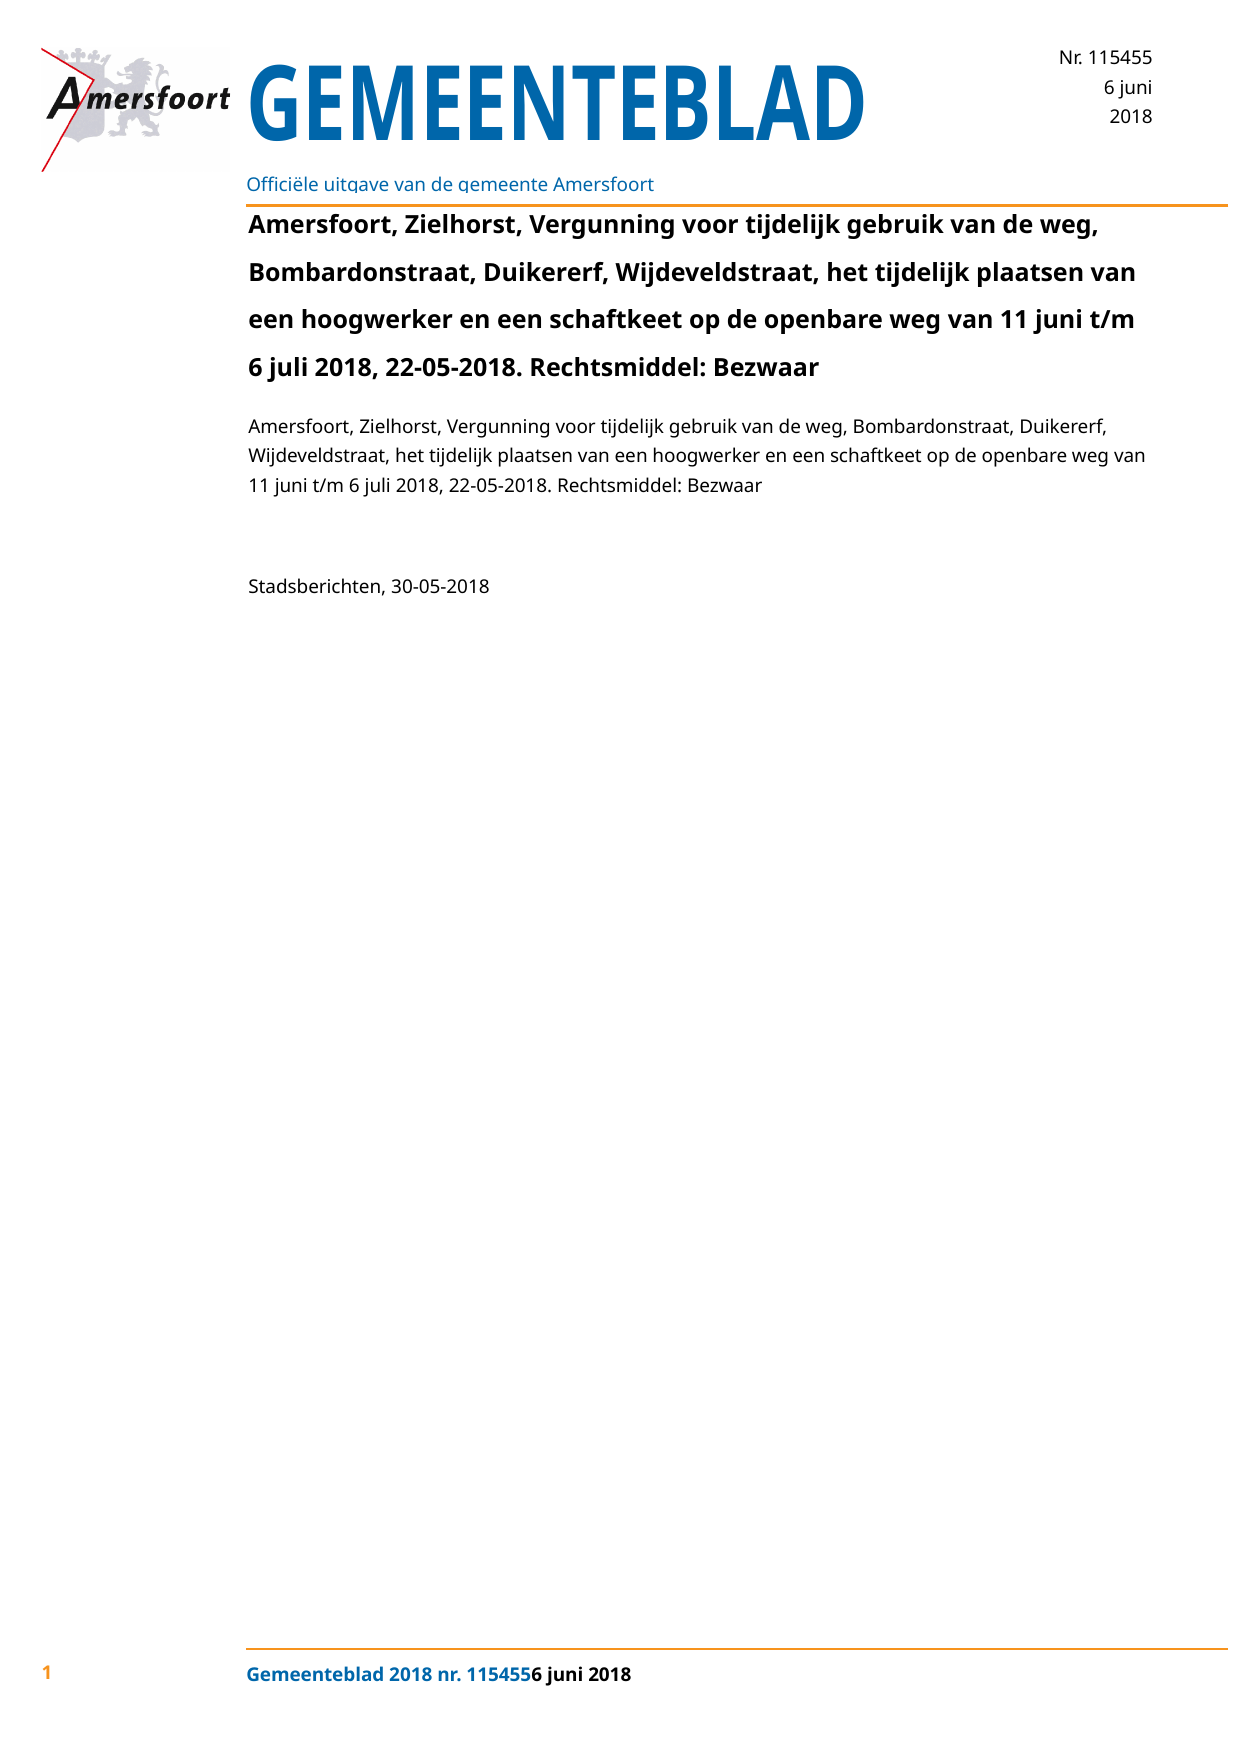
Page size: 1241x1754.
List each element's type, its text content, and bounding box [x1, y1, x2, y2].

text Amersfoort, Zielhorst, Vergunning voor tijdelijk gebruik van de weg, Bombardonstraat, Duikererf, Wijdeveldstraat, het tijdelijk plaatsen van een hoogwerker en een schaftkeet op de openbare weg van 11 juni t/m 6 juli 2018, 22-05-2018. Rechtsmiddel: Bezwaar [248, 207, 1152, 384]
picture [41, 47, 231, 172]
text Amersfoort, Zielhorst, Vergunning voor tijdelijk gebruik van de weg, Bombardonstraat, Duikererf, Wijdeveldstraat, het tijdelijk plaatsen van een hoogwerker en een schaftkeet op de openbare weg van 11 juni t/m 6 juli 2018, 22-05-2018. Rechtsmiddel: Bezwaar [248, 413, 1152, 498]
text Stadsberichten, 30-05-2018 [248, 573, 1152, 599]
